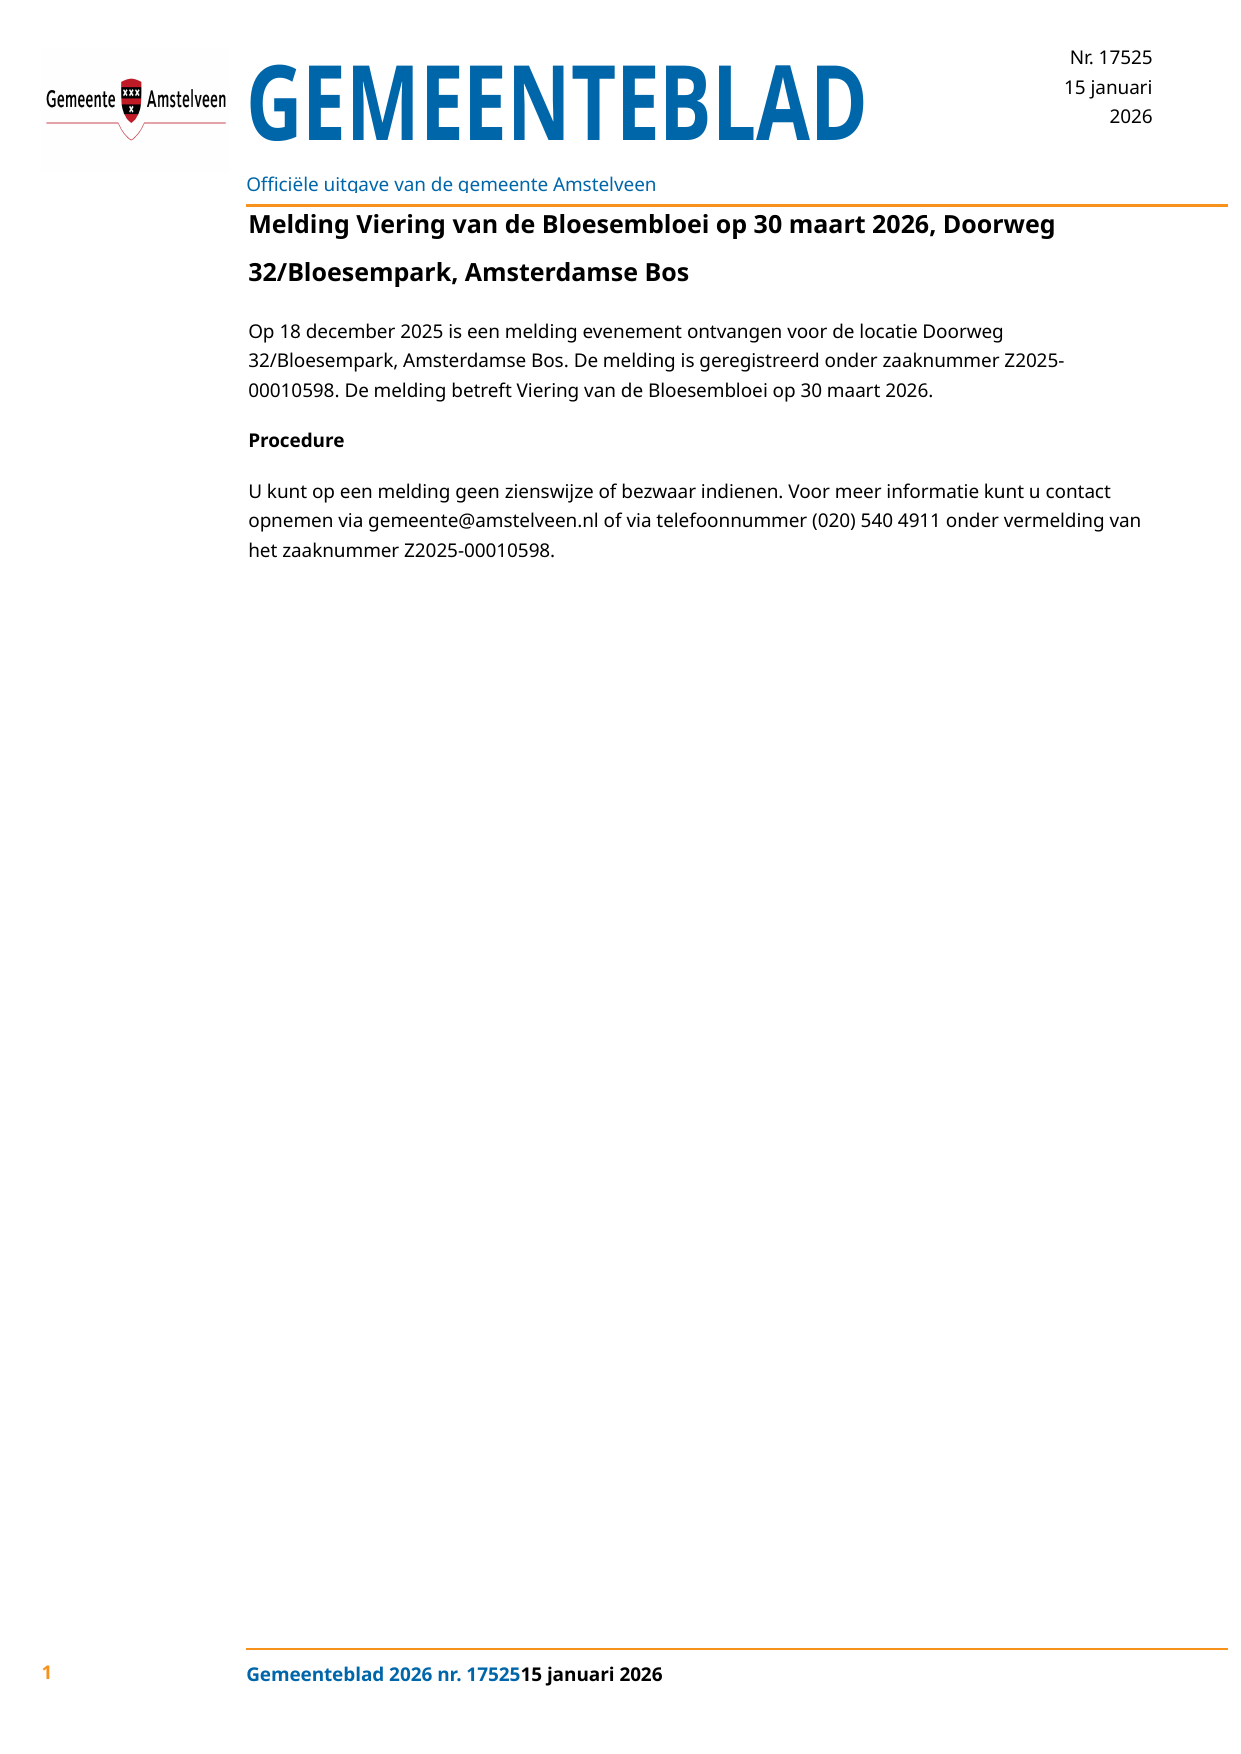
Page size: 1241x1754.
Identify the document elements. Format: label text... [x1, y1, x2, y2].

text Procedure [248, 427, 1152, 453]
text Op 18 december 2025 is een melding evenement ontvangen voor de locatie Doorweg 32/Bloesempark, Amsterdamse Bos. De melding is geregistreerd onder zaaknummer Z2025-00010598. De melding betreft Viering van de Bloesembloei op 30 maart 2026. [248, 318, 1152, 403]
text U kunt op een melding geen zienswijze of bezwaar indienen. Voor meer informatie kunt u contact opnemen via gemeente@amstelveen.nl of via telefoonnummer (020) 540 4911 onder vermelding van het zaaknummer Z2025-00010598. [248, 478, 1152, 563]
picture [41, 47, 231, 172]
text Melding Viering van de Bloesembloei op 30 maart 2026, Doorweg 32/Bloesempark, Amsterdamse Bos [248, 207, 1152, 288]
